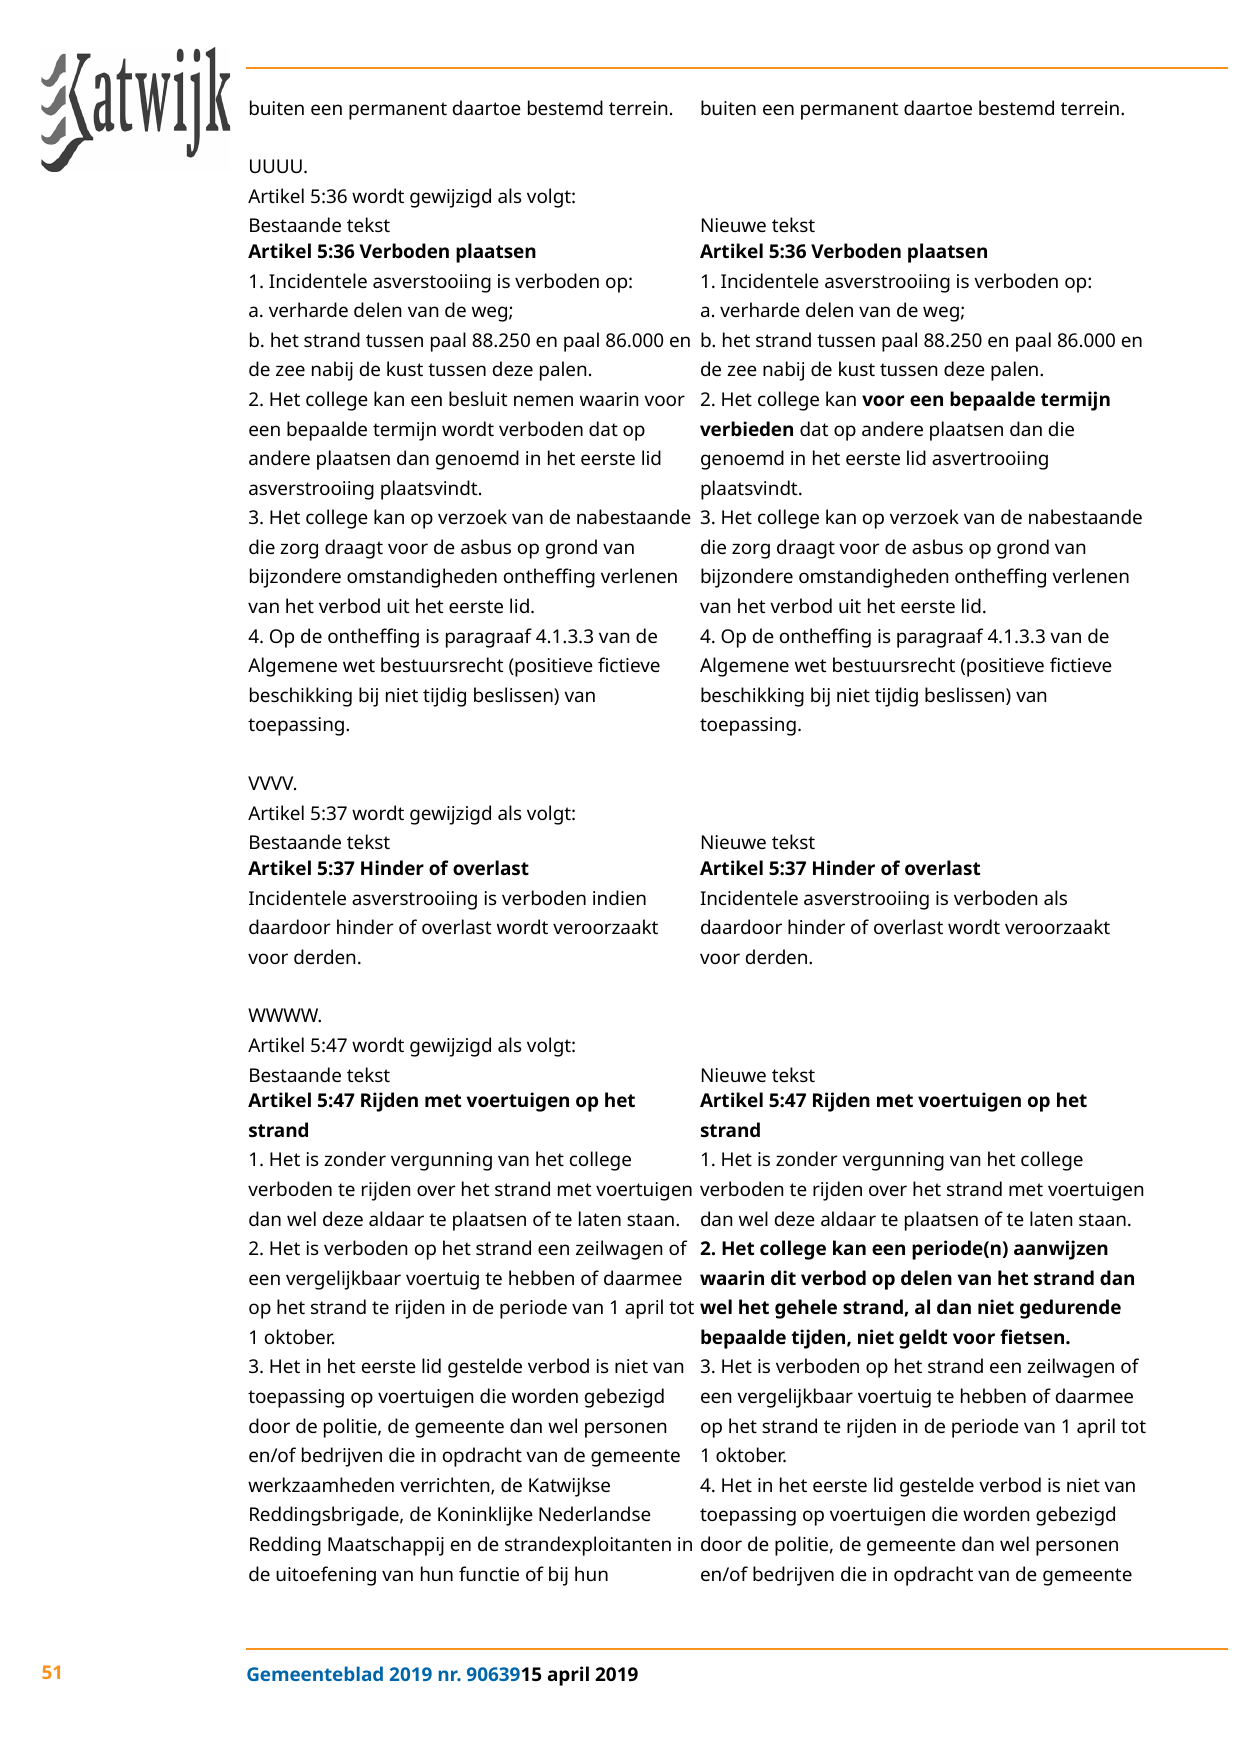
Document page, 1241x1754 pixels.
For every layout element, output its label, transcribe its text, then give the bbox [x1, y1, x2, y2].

table_cell buiten een permanent daartoe bestemd terrein. [700, 95, 1152, 121]
table_header Bestaande tekst [248, 1062, 700, 1087]
text VVVV. [248, 770, 1152, 796]
text UUUU. [248, 153, 1152, 179]
table_header Nieuwe tekst [700, 830, 1152, 855]
text Artikel 5:37 wordt gewijzigd als volgt: [248, 800, 1152, 826]
text Artikel 5:47 wordt gewijzigd als volgt: [248, 1032, 1152, 1058]
table_cell Artikel 5:36 Verboden plaatsen 1. Incidentele asverstrooiing is verboden op: a. verharde delen van de weg; b. het strand tussen paal 88.250 en paal 86.000 en de zee nabij de kust tussen deze palen. 2. Het college kan voor een bepaalde termijn verbieden dat op andere plaatsen dan die genoemd in het eerste lid asvertrooiing plaatsvindt. 3. Het college kan op verzoek van de nabestaande die zorg draagt voor de asbus op grond van bijzondere omstandigheden ontheffing verlenen van het verbod uit het eerste lid. 4. Op de ontheffing is paragraaf 4.1.3.3 van de Algemene wet bestuursrecht (positieve fictieve beschikking bij niet tijdig beslissen) van toepassing. [700, 238, 1152, 737]
table_cell Artikel 5:47 Rijden met voertuigen op het strand 1. Het is zonder vergunning van het college verboden te rijden over het strand met voertuigen dan wel deze aldaar te plaatsen of te laten staan. 2. Het college kan een periode(n) aanwijzen waarin dit verbod op delen van het strand dan wel het gehele strand, al dan niet gedurende bepaalde tijden, niet geldt voor fietsen. 3. Het is verboden op het strand een zeilwagen of een vergelijkbaar voertuig te hebben of daarmee op het strand te rijden in de periode van 1 april tot 1 oktober. 4. Het in het eerste lid gestelde verbod is niet van toepassing op voertuigen die worden gebezigd door de politie, de gemeente dan wel personen en/of bedrijven die in opdracht van de gemeente [700, 1088, 1152, 1587]
table_cell buiten een permanent daartoe bestemd terrein. [248, 95, 700, 121]
table_header Nieuwe tekst [700, 1062, 1152, 1087]
table_header Bestaande tekst [248, 213, 700, 238]
table_header Nieuwe tekst [700, 213, 1152, 238]
table_cell Artikel 5:36 Verboden plaatsen 1. Incidentele asverstooiing is verboden op: a. verharde delen van de weg; b. het strand tussen paal 88.250 en paal 86.000 en de zee nabij de kust tussen deze palen. 2. Het college kan een besluit nemen waarin voor een bepaalde termijn wordt verboden dat op andere plaatsen dan genoemd in het eerste lid asverstrooiing plaatsvindt. 3. Het college kan op verzoek van de nabestaande die zorg draagt voor de asbus op grond van bijzondere omstandigheden ontheffing verlenen van het verbod uit het eerste lid. 4. Op de ontheffing is paragraaf 4.1.3.3 van de Algemene wet bestuursrecht (positieve fictieve beschikking bij niet tijdig beslissen) van toepassing. [248, 238, 700, 737]
table_cell Artikel 5:47 Rijden met voertuigen op het strand 1. Het is zonder vergunning van het college verboden te rijden over het strand met voertuigen dan wel deze aldaar te plaatsen of te laten staan. 2. Het is verboden op het strand een zeilwagen of een vergelijkbaar voertuig te hebben of daarmee op het strand te rijden in de periode van 1 april tot 1 oktober. 3. Het in het eerste lid gestelde verbod is niet van toepassing op voertuigen die worden gebezigd door de politie, de gemeente dan wel personen en/of bedrijven die in opdracht van de gemeente werkzaamheden verrichten, de Katwijkse Reddingsbrigade, de Koninklijke Nederlandse Redding Maatschappij en de strandexploitanten in de uitoefening van hun functie of bij hun [248, 1088, 700, 1587]
picture [41, 47, 231, 172]
text WWWW. [248, 1002, 1152, 1028]
table_cell Artikel 5:37 Hinder of overlast Incidentele asverstrooiing is verboden als daardoor hinder of overlast wordt veroorzaakt voor derden. [700, 855, 1152, 970]
text Artikel 5:36 wordt gewijzigd als volgt: [248, 183, 1152, 209]
table_header Bestaande tekst [248, 830, 700, 855]
table_cell Artikel 5:37 Hinder of overlast Incidentele asverstrooiing is verboden indien daardoor hinder of overlast wordt veroorzaakt voor derden. [248, 855, 700, 970]
